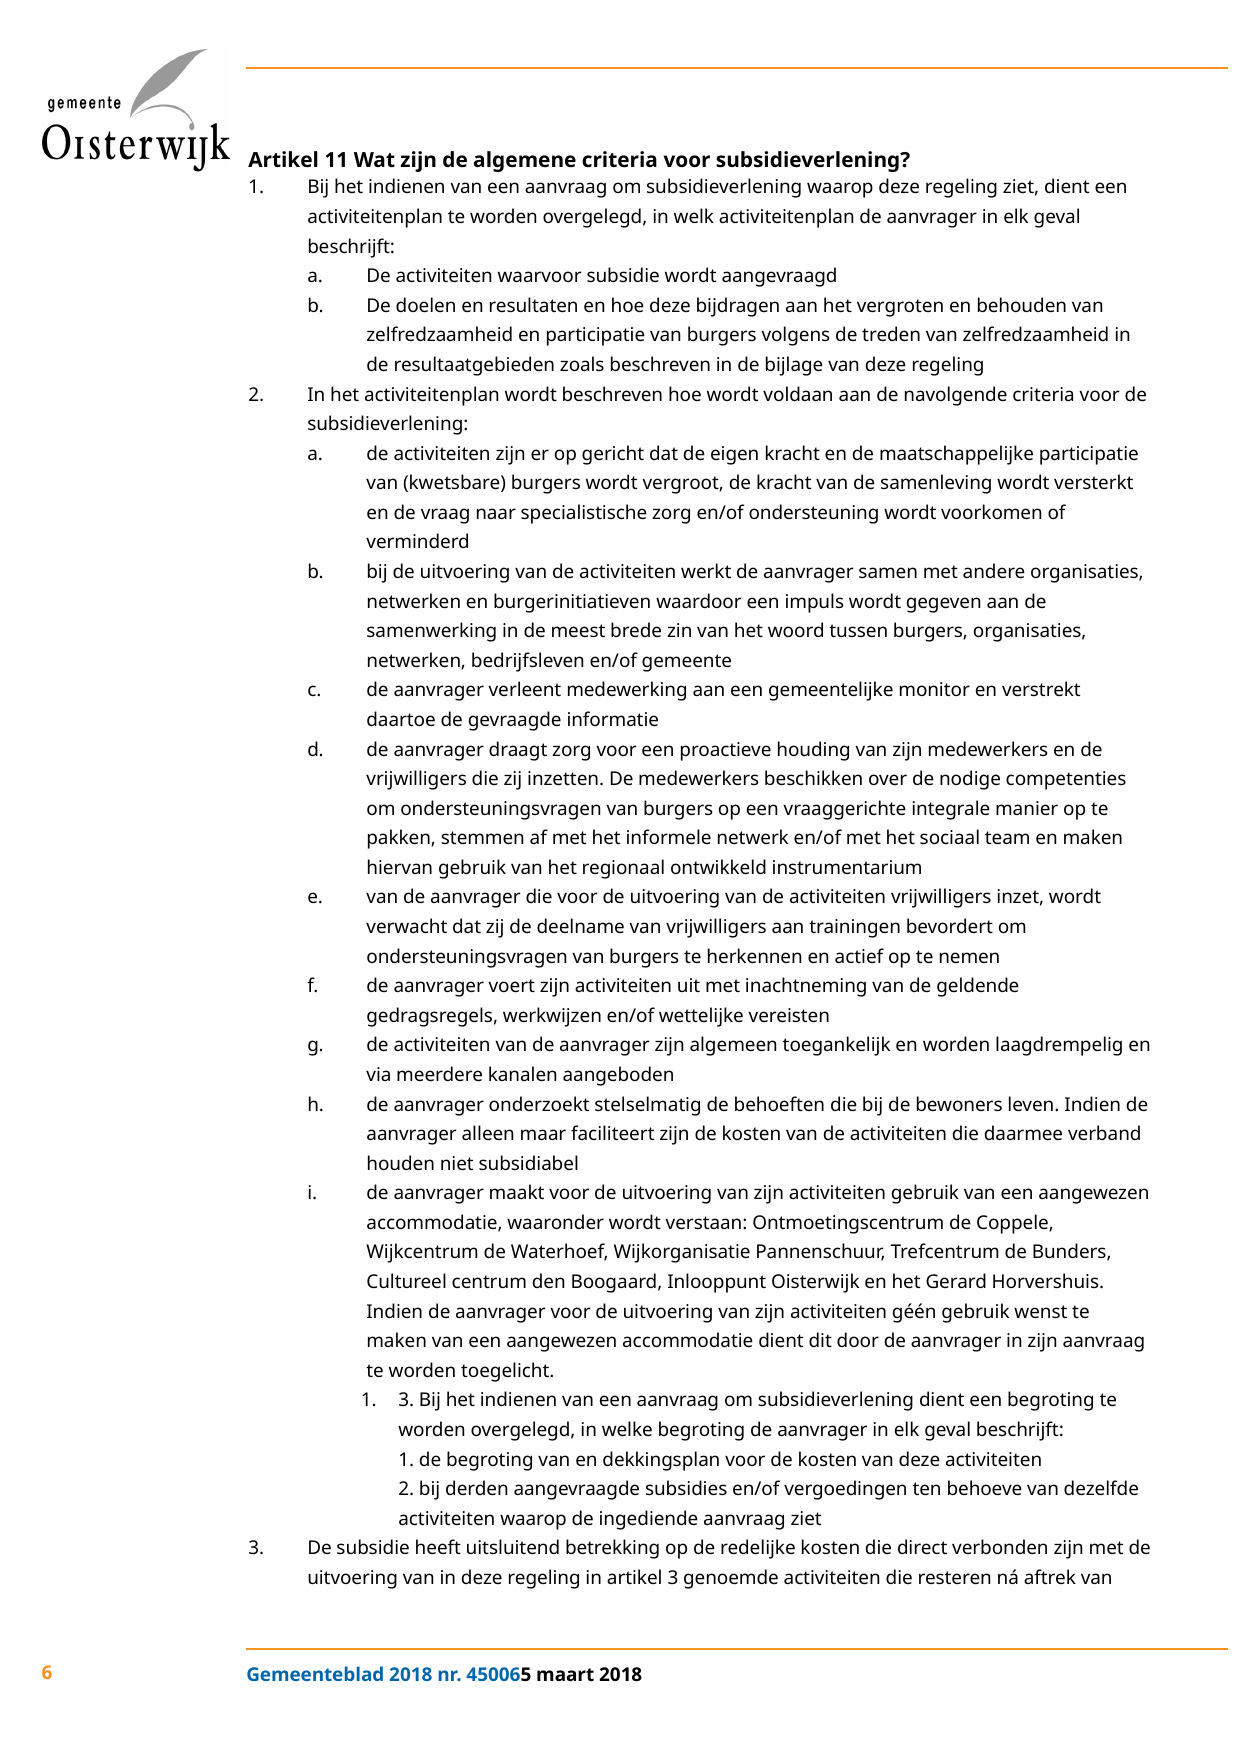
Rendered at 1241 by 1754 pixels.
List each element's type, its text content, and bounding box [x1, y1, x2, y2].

list de aanvrager verleent medewerking aan een gemeentelijke monitor en verstrekt daartoe de gevraagde informatie [307, 677, 1152, 732]
list van de aanvrager die voor de uitvoering van de activiteiten vrijwilligers inzet, wordt verwacht dat zij de deelname van vrijwilligers aan trainingen bevordert om ondersteuningsvragen van burgers te herkennen en actief op te nemen [307, 884, 1152, 968]
text Artikel 11 Wat zijn de algemene criteria voor subsidieverlening? [248, 145, 1152, 174]
list De activiteiten waarvoor subsidie wordt aangevraagd [307, 262, 1152, 288]
list de aanvrager voert zijn activiteiten uit met inachtneming van de geldende gedragsregels, werkwijzen en/of wettelijke vereisten [307, 972, 1152, 1028]
list de aanvrager onderzoekt stelselmatig de behoeften die bij de bewoners leven. Indien de aanvrager alleen maar faciliteert zijn de kosten van de activiteiten die daarmee verband houden niet subsidiabel [307, 1091, 1152, 1176]
list de aanvrager maakt voor de uitvoering van zijn activiteiten gebruik van een aangewezen accommodatie, waaronder wordt verstaan: Ontmoetingscentrum de Coppele, Wijkcentrum de Waterhoef, Wijkorganisatie Pannenschuur, Trefcentrum de Bunders, Cultureel centrum den Boogaard, Inlooppunt Oisterwijk en het Gerard Horvershuis. Indien de aanvrager voor de uitvoering van zijn activiteiten géén gebruik wenst te maken van een aangewezen accommodatie dient dit door de aanvrager in zijn aanvraag te worden toegelicht. [307, 1179, 1152, 1383]
list de activiteiten van de aanvrager zijn algemeen toegankelijk en worden laagdrempelig en via meerdere kanalen aangeboden [307, 1032, 1152, 1087]
list 1. de begroting van en dekkingsplan voor de kosten van deze activiteiten [361, 1446, 1152, 1471]
picture [41, 47, 231, 172]
list 2. bij derden aangevraagde subsidies en/of vergoedingen ten behoeve van dezelfde activiteiten waarop de ingediende aanvraag ziet [361, 1475, 1152, 1531]
list de activiteiten zijn er op gericht dat de eigen kracht en de maatschappelijke participatie van (kwetsbare) burgers wordt vergroot, de kracht van de samenleving wordt versterkt en de vraag naar specialistische zorg en/of ondersteuning wordt voorkomen of verminderd [307, 440, 1152, 554]
list de aanvrager draagt zorg voor een proactieve houding van zijn medewerkers en de vrijwilligers die zij inzetten. De medewerkers beschikken over de nodige competenties om ondersteuningsvragen van burgers op een vraaggerichte integrale manier op te pakken, stemmen af met het informele netwerk en/of met het sociaal team en maken hiervan gebruik van het regionaal ontwikkeld instrumentarium [307, 736, 1152, 880]
list 3. Bij het indienen van een aanvraag om subsidieverlening dient een begroting te worden overgelegd, in welke begroting de aanvrager in elk geval beschrijft: [361, 1387, 1152, 1442]
list Bij het indienen van een aanvraag om subsidieverlening waarop deze regeling ziet, dient een activiteitenplan te worden overgelegd, in welk activiteitenplan de aanvrager in elk geval beschrijft: [248, 174, 1152, 258]
list De subsidie heeft uitsluitend betrekking op de redelijke kosten die direct verbonden zijn met de uitvoering van in deze regeling in artikel 3 genoemde activiteiten die resteren ná aftrek van [248, 1534, 1152, 1590]
list De doelen en resultaten en hoe deze bijdragen aan het vergroten en behouden van zelfredzaamheid en participatie van burgers volgens de treden van zelfredzaamheid in de resultaatgebieden zoals beschreven in de bijlage van deze regeling [307, 292, 1152, 377]
list bij de uitvoering van de activiteiten werkt de aanvrager samen met andere organisaties, netwerken en burgerinitiatieven waardoor een impuls wordt gegeven aan de samenwerking in de meest brede zin van het woord tussen burgers, organisaties, netwerken, bedrijfsleven en/of gemeente [307, 558, 1152, 673]
list In het activiteitenplan wordt beschreven hoe wordt voldaan aan de navolgende criteria voor de subsidieverlening: [248, 381, 1152, 436]
